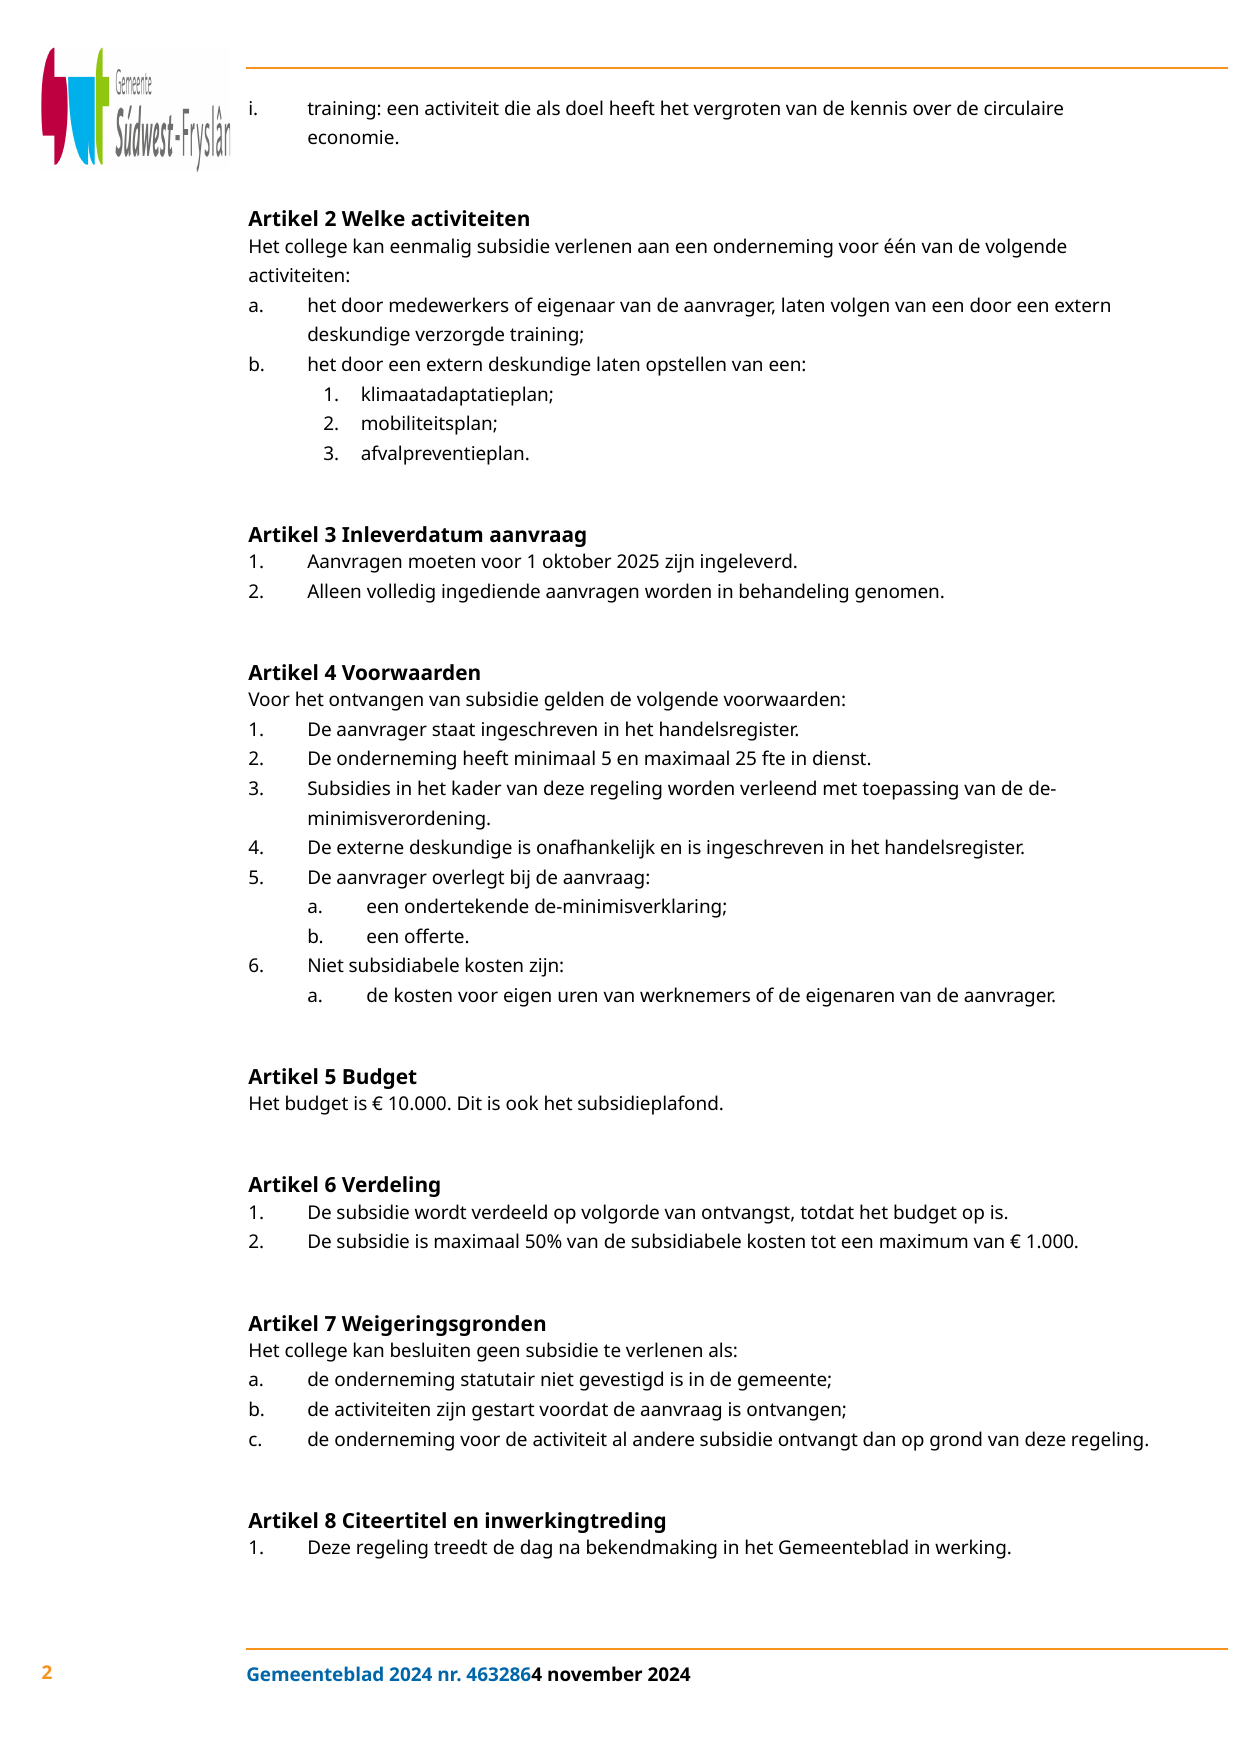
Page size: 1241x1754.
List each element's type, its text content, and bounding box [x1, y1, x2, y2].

list de kosten voor eigen uren van werknemers of de eigenaren van de aanvrager. [307, 982, 1152, 1008]
text Artikel 8 Citeertitel en inwerkingtreding [248, 1506, 1152, 1534]
list het door een extern deskundige laten opstellen van een: [248, 351, 1152, 377]
list mobiliteitsplan; [323, 410, 1152, 436]
list afvalpreventieplan. [323, 440, 1152, 466]
list Aanvragen moeten voor 1 oktober 2025 zijn ingeleverd. [248, 548, 1152, 574]
text Voor het ontvangen van subsidie gelden de volgende voorwaarden: [248, 686, 1152, 712]
text Artikel 3 Inleverdatum aanvraag [248, 520, 1152, 548]
list De subsidie wordt verdeeld op volgorde van ontvangst, totdat het budget op is. [248, 1199, 1152, 1225]
text Artikel 2 Welke activiteiten [248, 204, 1152, 233]
text Artikel 6 Verdeling [248, 1171, 1152, 1199]
list de activiteiten zijn gestart voordat de aanvraag is ontvangen; [248, 1396, 1152, 1422]
picture [41, 47, 231, 172]
list de onderneming statutair niet gevestigd is in de gemeente; [248, 1367, 1152, 1392]
list Alleen volledig ingediende aanvragen worden in behandeling genomen. [248, 578, 1152, 604]
list training: een activiteit die als doel heeft het vergroten van de kennis over de circulaire economie. [248, 95, 1152, 150]
list een offerte. [307, 923, 1152, 949]
list klimaatadaptatieplan; [323, 381, 1152, 406]
list Niet subsidiabele kosten zijn: [248, 953, 1152, 978]
list Subsidies in het kader van deze regeling worden verleend met toepassing van de de-minimisverordening. [248, 775, 1152, 830]
text Het college kan eenmalig subsidie verlenen aan een onderneming voor één van de volgende activiteiten: [248, 233, 1152, 288]
list een ondertekende de-minimisverklaring; [307, 893, 1152, 919]
text Artikel 5 Budget [248, 1062, 1152, 1091]
text Het budget is € 10.000. Dit is ook het subsidieplafond. [248, 1091, 1152, 1116]
list De aanvrager overlegt bij de aanvraag: [248, 864, 1152, 889]
text Artikel 4 Voorwaarden [248, 658, 1152, 686]
text Artikel 7 Weigeringsgronden [248, 1309, 1152, 1337]
list De onderneming heeft minimaal 5 en maximaal 25 fte in dienst. [248, 746, 1152, 771]
list het door medewerkers of eigenaar van de aanvrager, laten volgen van een door een extern deskundige verzorgde training; [248, 292, 1152, 347]
text Het college kan besluiten geen subsidie te verlenen als: [248, 1337, 1152, 1363]
list De externe deskundige is onafhankelijk en is ingeschreven in het handelsregister. [248, 834, 1152, 860]
list De aanvrager staat ingeschreven in het handelsregister. [248, 716, 1152, 742]
list Deze regeling treedt de dag na bekendmaking in het Gemeenteblad in werking. [248, 1534, 1152, 1560]
list De subsidie is maximaal 50% van de subsidiabele kosten tot een maximum van € 1.000. [248, 1229, 1152, 1254]
list de onderneming voor de activiteit al andere subsidie ontvangt dan op grond van deze regeling. [248, 1426, 1152, 1452]
